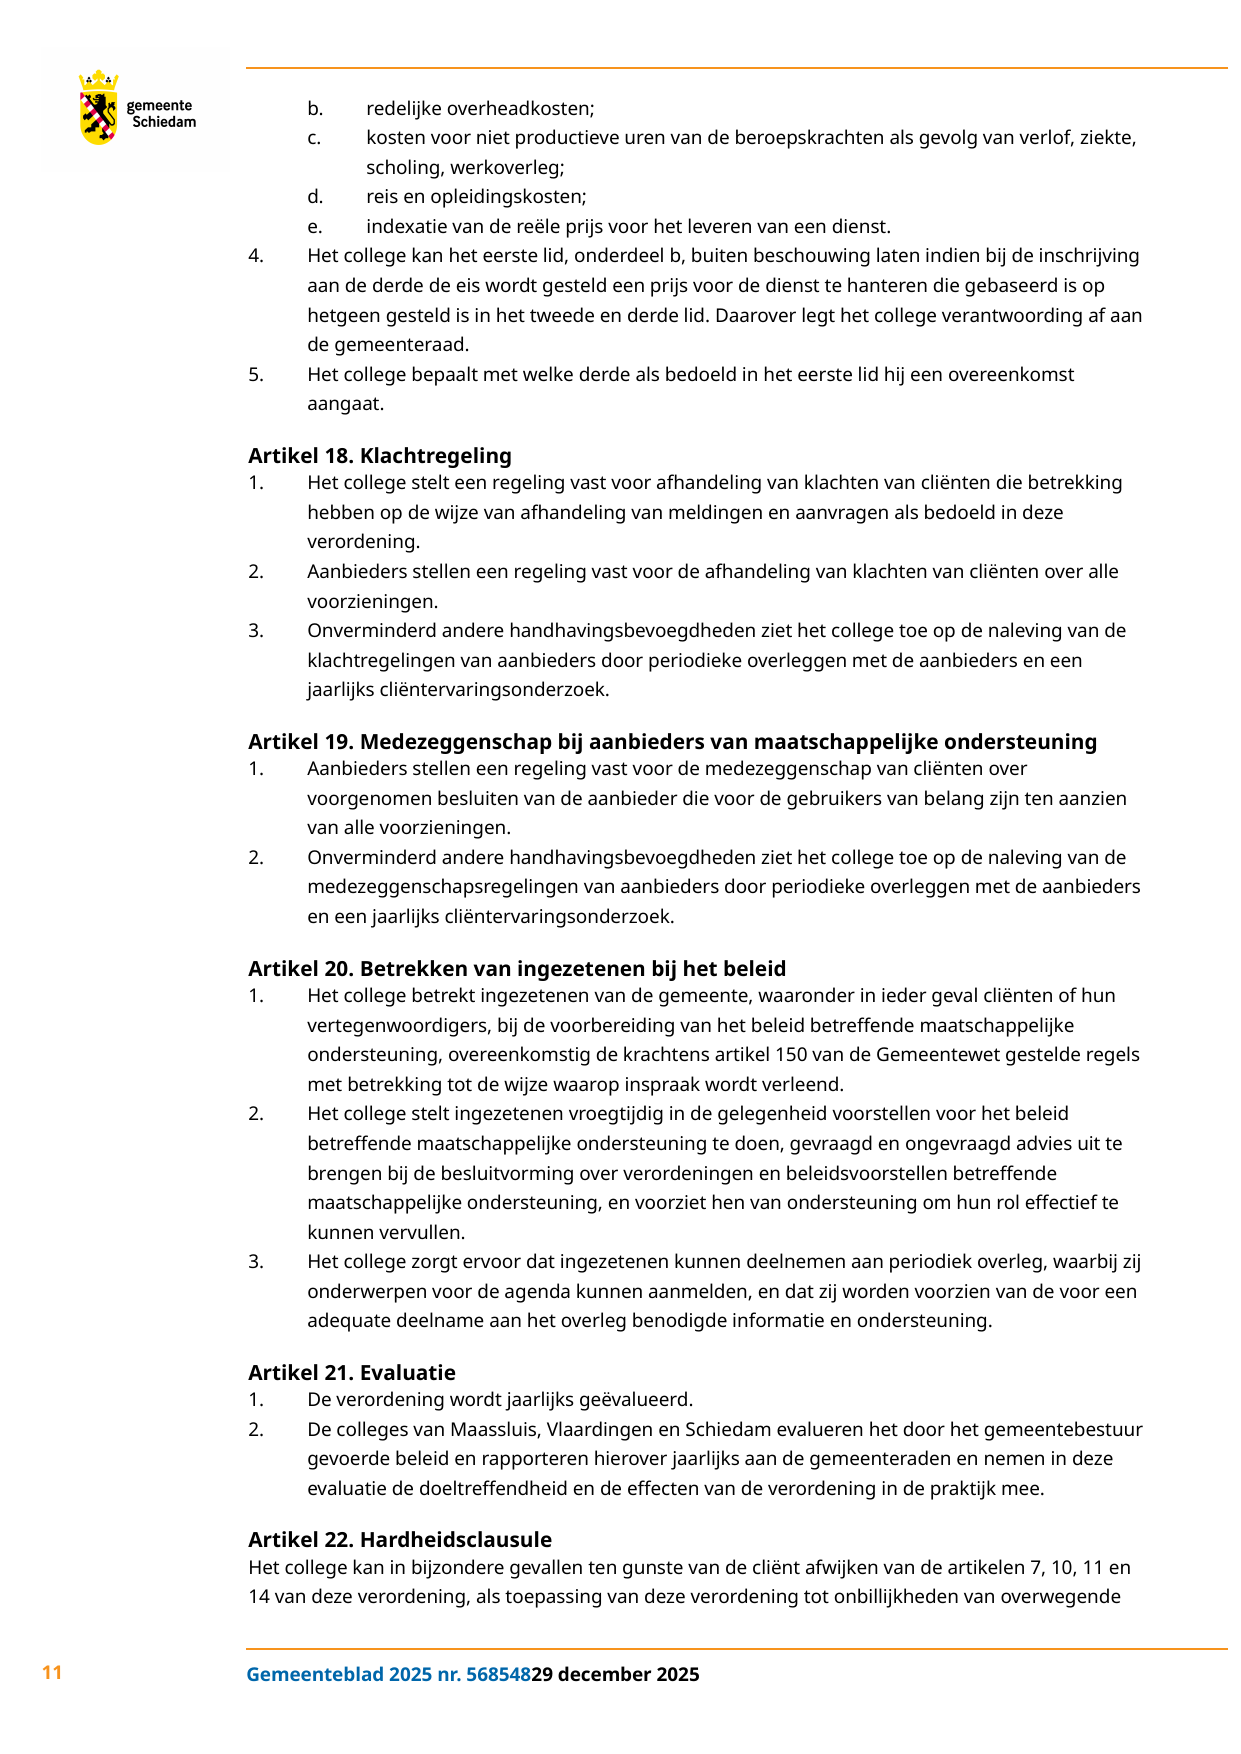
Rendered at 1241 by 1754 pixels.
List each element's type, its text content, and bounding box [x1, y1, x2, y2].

list Het college bepaalt met welke derde als bedoeld in het eerste lid hij een overeenkomst aangaat. [248, 361, 1152, 416]
list Aanbieders stellen een regeling vast voor de afhandeling van klachten van cliënten over alle voorzieningen. [248, 558, 1152, 613]
list Het college kan het eerste lid, onderdeel b, buiten beschouwing laten indien bij de inschrijving aan de derde de eis wordt gesteld een prijs voor de dienst te hanteren die gebaseerd is op hetgeen gesteld is in het tweede en derde lid. Daarover legt het college verantwoording af aan de gemeenteraad. [248, 243, 1152, 357]
list Het college zorgt ervoor dat ingezetenen kunnen deelnemen aan periodiek overleg, waarbij zij onderwerpen voor de agenda kunnen aanmelden, en dat zij worden voorzien van de voor een adequate deelname aan het overleg benodigde informatie en ondersteuning. [248, 1248, 1152, 1333]
list redelijke overheadkosten; [307, 95, 1152, 121]
list Aanbieders stellen een regeling vast voor de medezeggenschap van cliënten over voorgenomen besluiten van de aanbieder die voor de gebruikers van belang zijn ten aanzien van alle voorzieningen. [248, 755, 1152, 840]
text Artikel 20. Betrekken van ingezetenen bij het beleid [248, 954, 1152, 982]
list Onverminderd andere handhavingsbevoegdheden ziet het college toe op de naleving van de klachtregelingen van aanbieders door periodieke overleggen met de aanbieders en een jaarlijks cliëntervaringsonderzoek. [248, 617, 1152, 702]
list De verordening wordt jaarlijks geëvalueerd. [248, 1386, 1152, 1412]
list Het college stelt een regeling vast voor afhandeling van klachten van cliënten die betrekking hebben op de wijze van afhandeling van meldingen en aanvragen als bedoeld in deze verordening. [248, 469, 1152, 554]
list reis en opleidingskosten; [307, 183, 1152, 209]
text Het college kan in bijzondere gevallen ten gunste van de cliënt afwijken van de artikelen 7, 10, 11 en 14 van deze verordening, als toepassing van deze verordening tot onbillijkheden van overwegende [248, 1554, 1152, 1609]
list Het college betrekt ingezetenen van de gemeente, waaronder in ieder geval cliënten of hun vertegenwoordigers, bij de voorbereiding van het beleid betreffende maatschappelijke ondersteuning, overeenkomstig de krachtens artikel 150 van de Gemeentewet gestelde regels met betrekking tot de wijze waarop inspraak wordt verleend. [248, 982, 1152, 1097]
list De colleges van Maassluis, Vlaardingen en Schiedam evalueren het door het gemeentebestuur gevoerde beleid en rapporteren hierover jaarlijks aan de gemeenteraden en nemen in deze evaluatie de doeltreffendheid en de effecten van de verordening in de praktijk mee. [248, 1416, 1152, 1501]
list Het college stelt ingezetenen vroegtijdig in de gelegenheid voorstellen voor het beleid betreffende maatschappelijke ondersteuning te doen, gevraagd en ongevraagd advies uit te brengen bij de besluitvorming over verordeningen en beleidsvoorstellen betreffende maatschappelijke ondersteuning, en voorziet hen van ondersteuning om hun rol effectief te kunnen vervullen. [248, 1101, 1152, 1244]
list kosten voor niet productieve uren van de beroepskrachten als gevolg van verlof, ziekte, scholing, werkoverleg; [307, 124, 1152, 180]
text Artikel 21. Evaluatie [248, 1358, 1152, 1386]
list Onverminderd andere handhavingsbevoegdheden ziet het college toe op de naleving van de medezeggenschapsregelingen van aanbieders door periodieke overleggen met de aanbieders en een jaarlijks cliëntervaringsonderzoek. [248, 844, 1152, 929]
list indexatie van de reële prijs voor het leveren van een dienst. [307, 213, 1152, 239]
text Artikel 19. Medezeggenschap bij aanbieders van maatschappelijke ondersteuning [248, 727, 1152, 755]
picture [41, 47, 231, 172]
text Artikel 18. Klachtregeling [248, 441, 1152, 469]
text Artikel 22. Hardheidsclausule [248, 1526, 1152, 1554]
